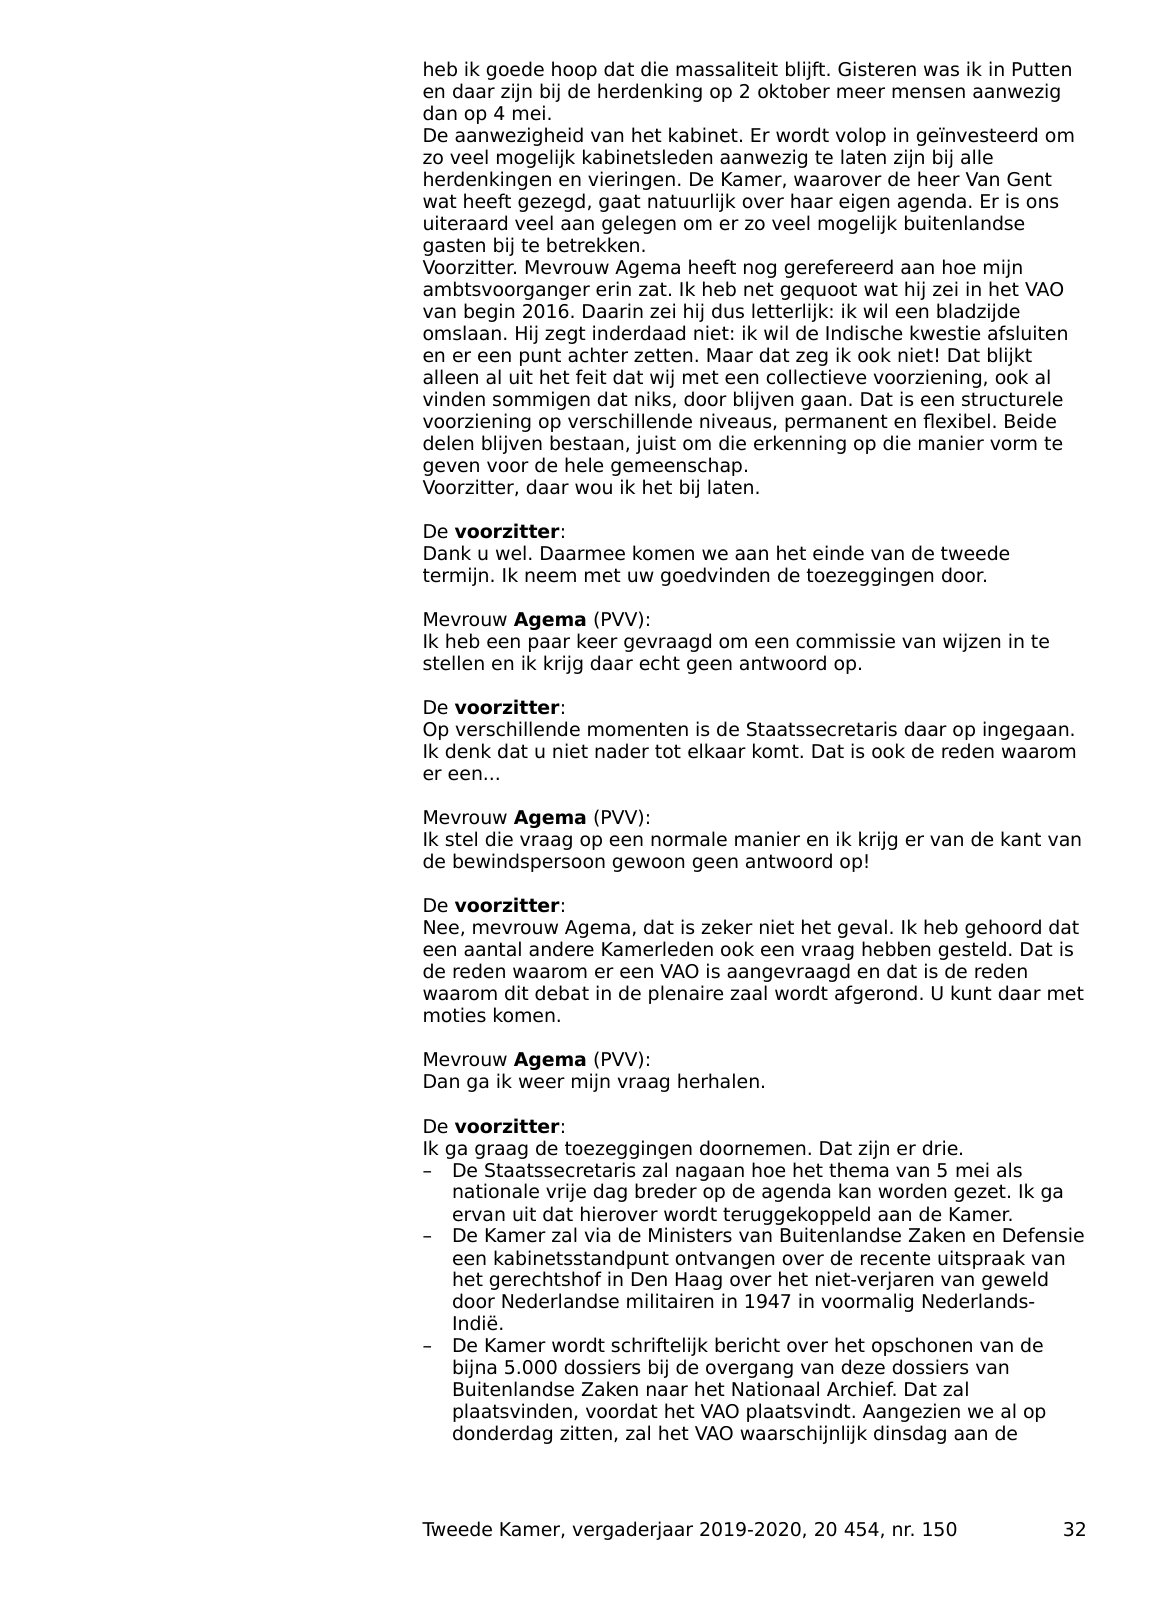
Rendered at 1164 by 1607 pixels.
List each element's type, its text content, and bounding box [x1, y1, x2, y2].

text De voorzitter: [422, 521, 1087, 543]
text De voorzitter: [422, 1116, 1087, 1137]
text Dank u wel. Daarmee komen we aan het einde van de tweede termijn. Ik neem met uw goedvinden de toezeggingen door. [422, 543, 1087, 587]
text – De Staatssecretaris zal nagaan hoe het thema van 5 mei als nationale vrije dag breder op de agenda kan worden gezet. Ik ga ervan uit dat hierover wordt teruggekoppeld aan de Kamer. [422, 1159, 1087, 1225]
text Dan ga ik weer mijn vraag herhalen. [422, 1071, 1087, 1093]
text Ik stel die vraag op een normale manier en ik krijg er van de kant van de bewindspersoon gewoon geen antwoord op! [422, 829, 1087, 873]
text Voorzitter, daar wou ik het bij laten. [422, 477, 1087, 499]
text De voorzitter: [422, 697, 1087, 719]
text Voorzitter. Mevrouw Agema heeft nog gerefereerd aan hoe mijn ambtsvoorganger erin zat. Ik heb net gequoot wat hij zei in het VAO van begin 2016. Daarin zei hij dus letterlijk: ik wil een bladzijde omslaan. Hij zegt inderdaad niet: ik wil de Indische kwestie afsluiten en er een punt achter zetten. Maar dat zeg ik ook niet! Dat blijkt alleen al uit het feit dat wij met een collectieve voorziening, ook al vinden sommigen dat niks, door blijven gaan. Dat is een structurele voorziening op verschillende niveaus, permanent en flexibel. Beide delen blijven bestaan, juist om die erkenning op die manier vorm te geven voor de hele gemeenschap. [422, 257, 1087, 477]
text heb ik goede hoop dat die massaliteit blijft. Gisteren was ik in Putten en daar zijn bij de herdenking op 2 oktober meer mensen aanwezig dan op 4 mei. [422, 59, 1087, 125]
text De voorzitter: [422, 895, 1087, 917]
text Ik heb een paar keer gevraagd om een commissie van wijzen in te stellen en ik krijg daar echt geen antwoord op. [422, 631, 1087, 675]
text Mevrouw Agema (PVV): [422, 609, 1087, 631]
text – De Kamer wordt schriftelijk bericht over het opschonen van de bijna 5.000 dossiers bij de overgang van deze dossiers van Buitenlandse Zaken naar het Nationaal Archief. Dat zal plaatsvinden, voordat het VAO plaatsvindt. Aangezien we al op donderdag zitten, zal het VAO waarschijnlijk dinsdag aan de [422, 1335, 1087, 1445]
text Nee, mevrouw Agema, dat is zeker niet het geval. Ik heb gehoord dat een aantal andere Kamerleden ook een vraag hebben gesteld. Dat is de reden waarom er een VAO is aangevraagd en dat is de reden waarom dit debat in de plenaire zaal wordt afgerond. U kunt daar met moties komen. [422, 917, 1087, 1027]
text Op verschillende momenten is de Staatssecretaris daar op ingegaan. Ik denk dat u niet nader tot elkaar komt. Dat is ook de reden waarom er een... [422, 719, 1087, 785]
text Ik ga graag de toezeggingen doornemen. Dat zijn er drie. [422, 1137, 1087, 1159]
text De aanwezigheid van het kabinet. Er wordt volop in geïnvesteerd om zo veel mogelijk kabinetsleden aanwezig te laten zijn bij alle herdenkingen en vieringen. De Kamer, waarover de heer Van Gent wat heeft gezegd, gaat natuurlijk over haar eigen agenda. Er is ons uiteraard veel aan gelegen om er zo veel mogelijk buitenlandse gasten bij te betrekken. [422, 125, 1087, 257]
text Mevrouw Agema (PVV): [422, 1049, 1087, 1071]
text – De Kamer zal via de Ministers van Buitenlandse Zaken en Defensie een kabinetsstandpunt ontvangen over de recente uitspraak van het gerechtshof in Den Haag over het niet-verjaren van geweld door Nederlandse militairen in 1947 in voormalig Nederlands-Indië. [422, 1225, 1087, 1335]
text Mevrouw Agema (PVV): [422, 807, 1087, 829]
